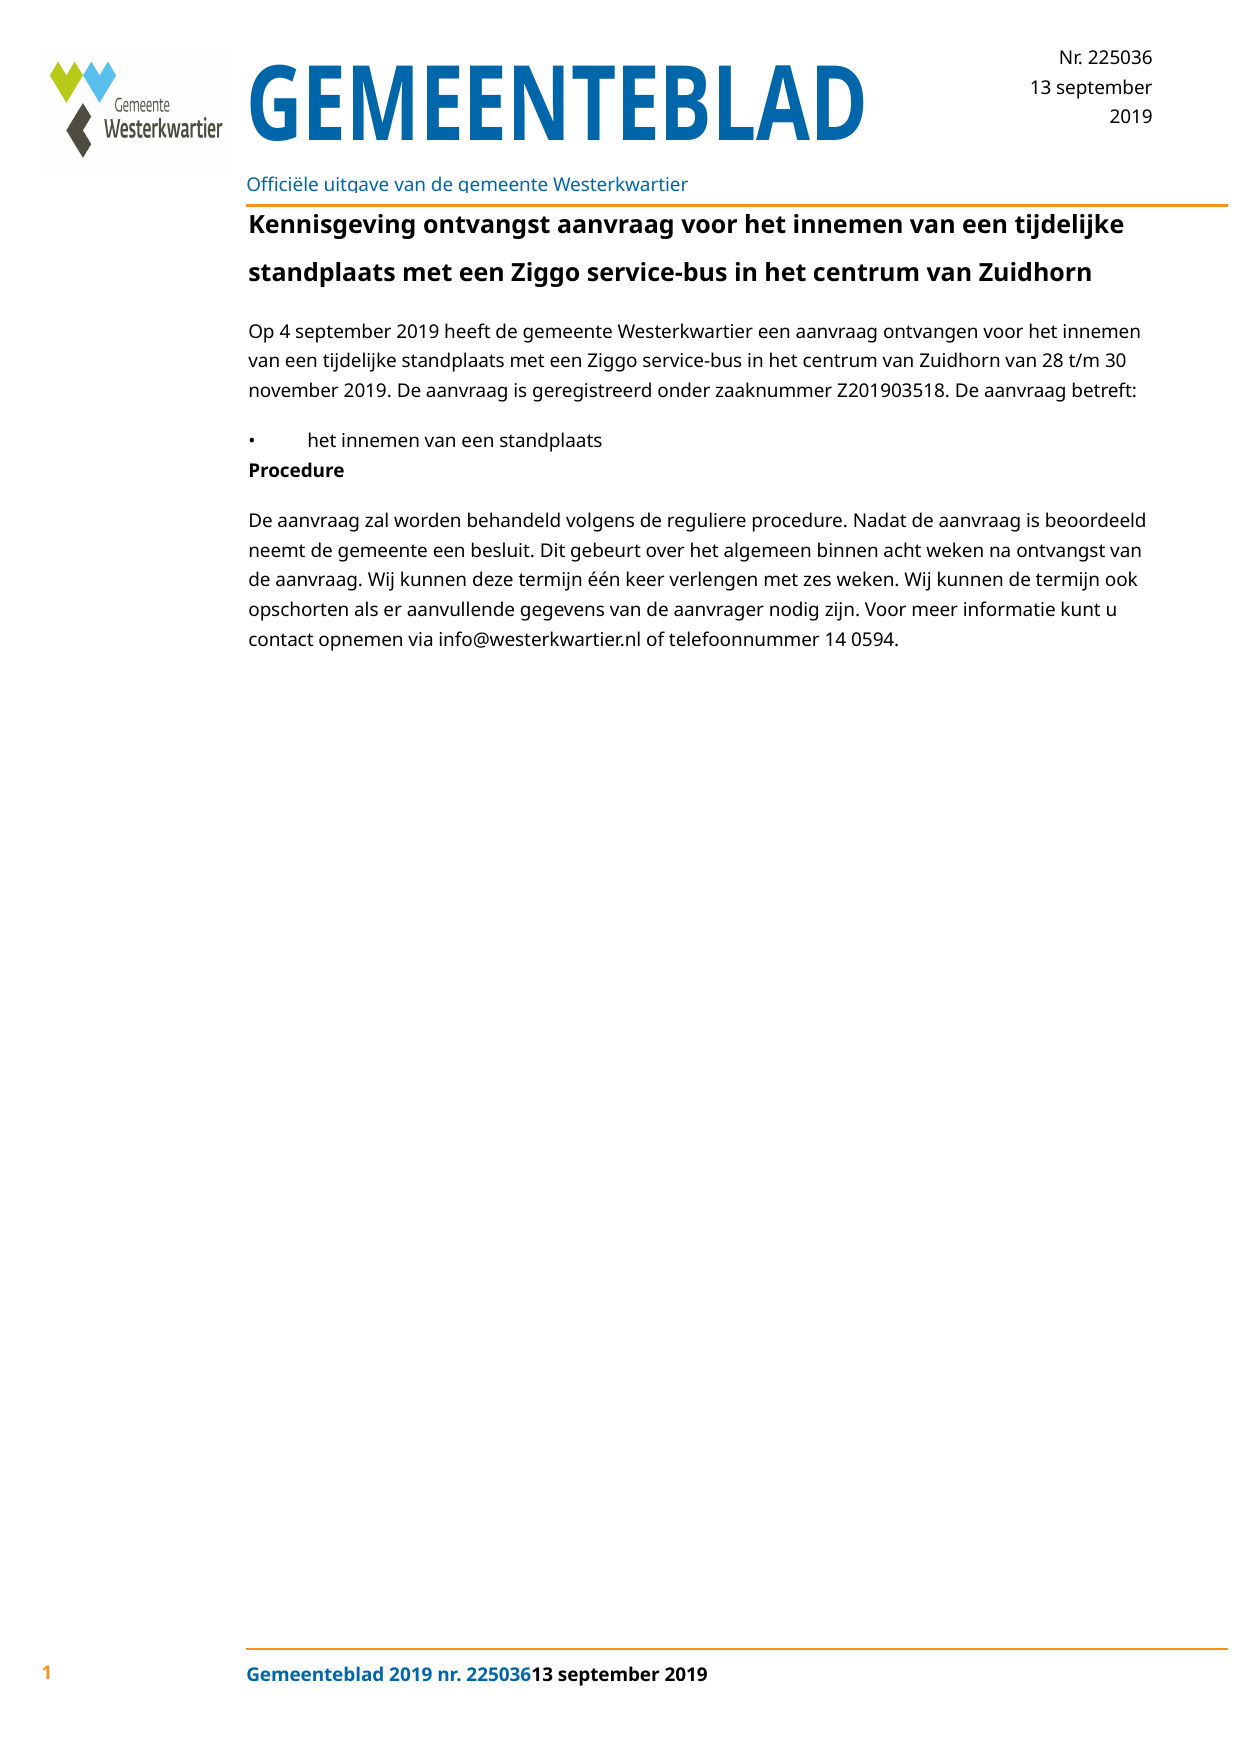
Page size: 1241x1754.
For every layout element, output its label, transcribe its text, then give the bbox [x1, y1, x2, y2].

text Op 4 september 2019 heeft de gemeente Westerkwartier een aanvraag ontvangen voor het innemen van een tijdelijke standplaats met een Ziggo service-bus in het centrum van Zuidhorn van 28 t/m 30 november 2019. De aanvraag is geregistreerd onder zaaknummer Z201903518. De aanvraag betreft: [248, 318, 1152, 403]
text De aanvraag zal worden behandeld volgens de reguliere procedure. Nadat de aanvraag is beoordeeld neemt de gemeente een besluit. Dit gebeurt over het algemeen binnen acht weken na ontvangst van de aanvraag. Wij kunnen deze termijn één keer verlengen met zes weken. Wij kunnen de termijn ook opschorten als er aanvullende gegevens van de aanvrager nodig zijn. Voor meer informatie kunt u contact opnemen via info@westerkwartier.nl of telefoonnummer 14 0594. [248, 507, 1152, 652]
picture [41, 47, 231, 172]
text Procedure [248, 457, 1152, 483]
text Kennisgeving ontvangst aanvraag voor het innemen van een tijdelijke standplaats met een Ziggo service-bus in het centrum van Zuidhorn [248, 207, 1152, 288]
list het innemen van een standplaats [248, 427, 1152, 453]
